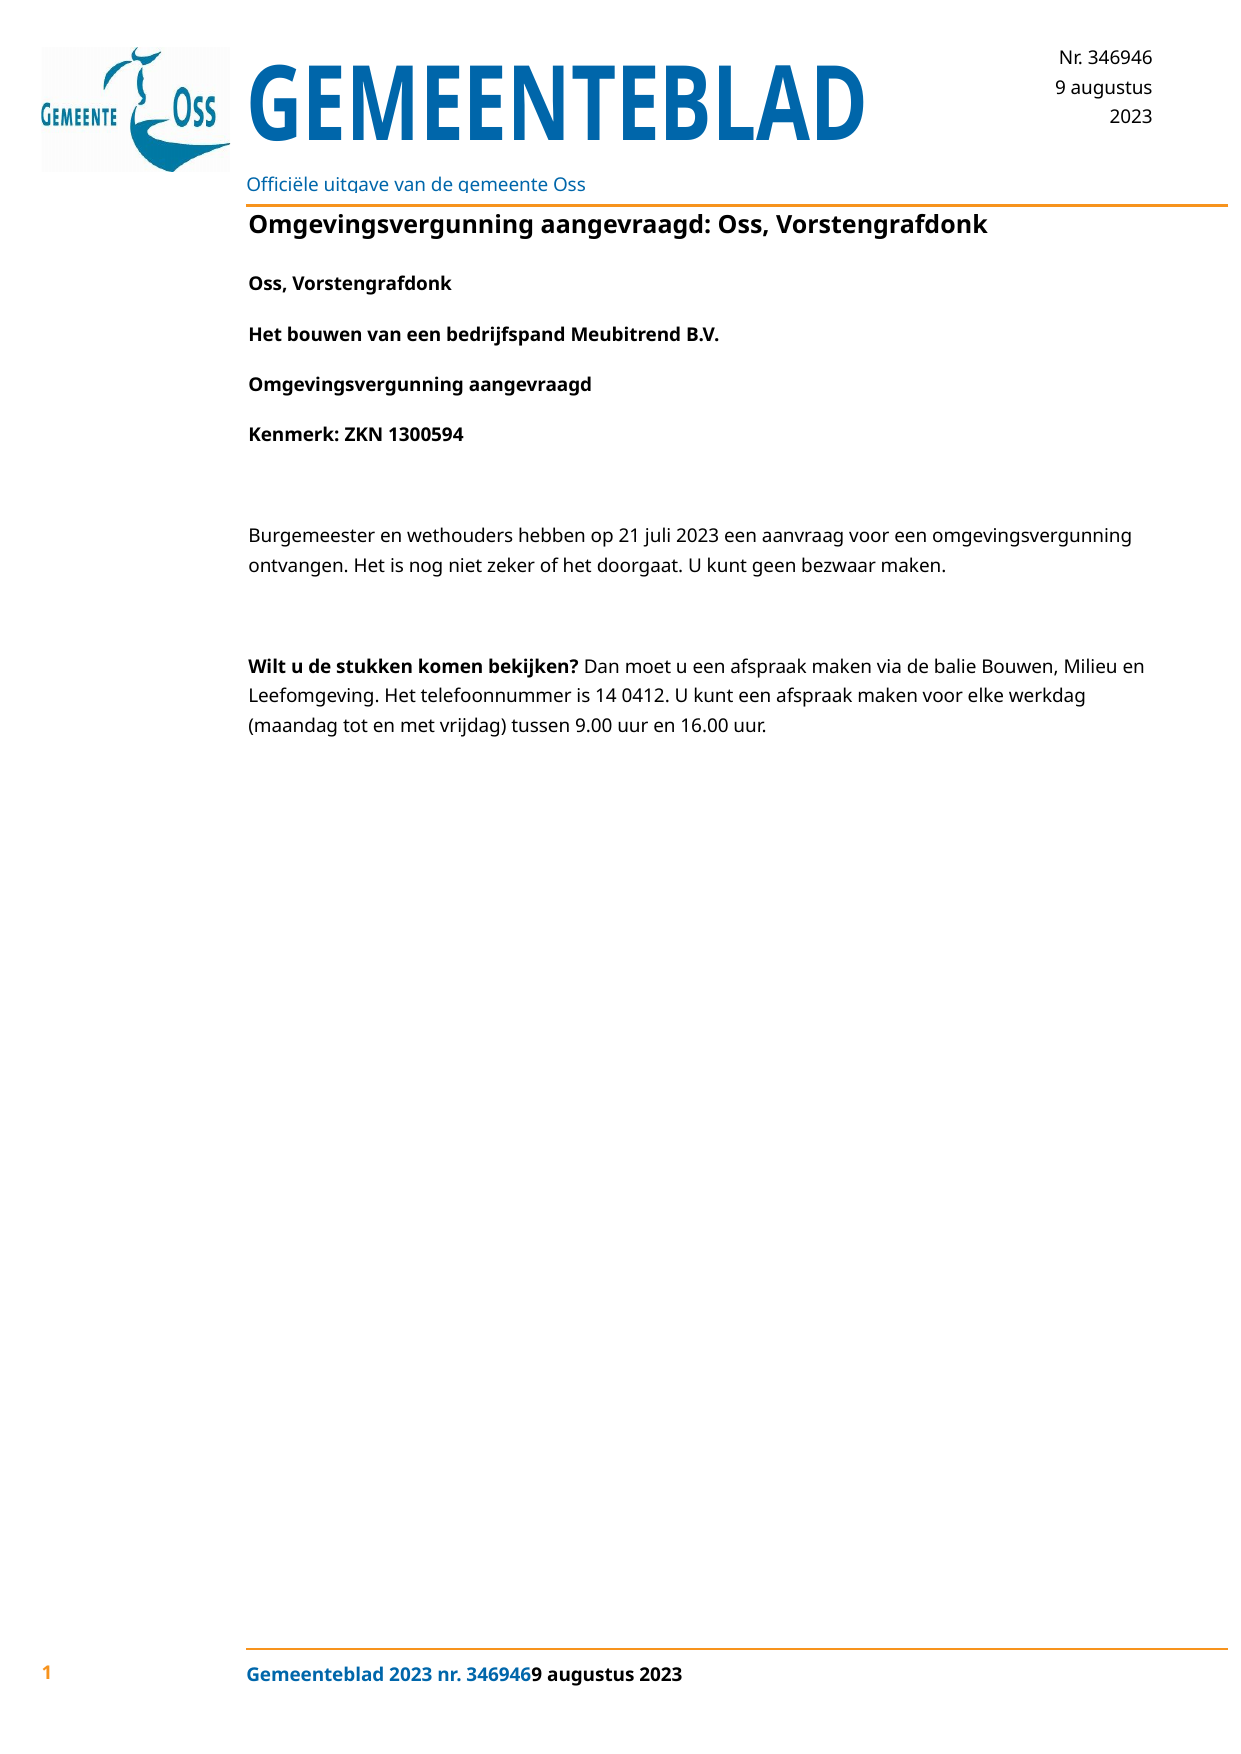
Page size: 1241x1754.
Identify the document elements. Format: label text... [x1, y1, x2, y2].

text Burgemeester en wethouders hebben op 21 juli 2023 een aanvraag voor een omgevingsvergunning ontvangen. Het is nog niet zeker of het doorgaat. U kunt geen bezwaar maken. [248, 522, 1152, 578]
text Het bouwen van een bedrijfspand Meubitrend B.V. [248, 321, 1152, 346]
text Oss, Vorstengrafdonk [248, 270, 1152, 296]
text Omgevingsvergunning aangevraagd: Oss, Vorstengrafdonk [248, 207, 1152, 241]
picture [41, 47, 231, 172]
text Kenmerk: ZKN 1300594 [248, 422, 1152, 447]
text Omgevingsvergunning aangevraagd [248, 371, 1152, 397]
text Wilt u de stukken komen bekijken? Dan moet u een afspraak maken via de balie Bouwen, Milieu en Leefomgeving. Het telefoonnummer is 14 0412. U kunt een afspraak maken voor elke werkdag (maandag tot en met vrijdag) tussen 9.00 uur en 16.00 uur. [248, 653, 1152, 738]
